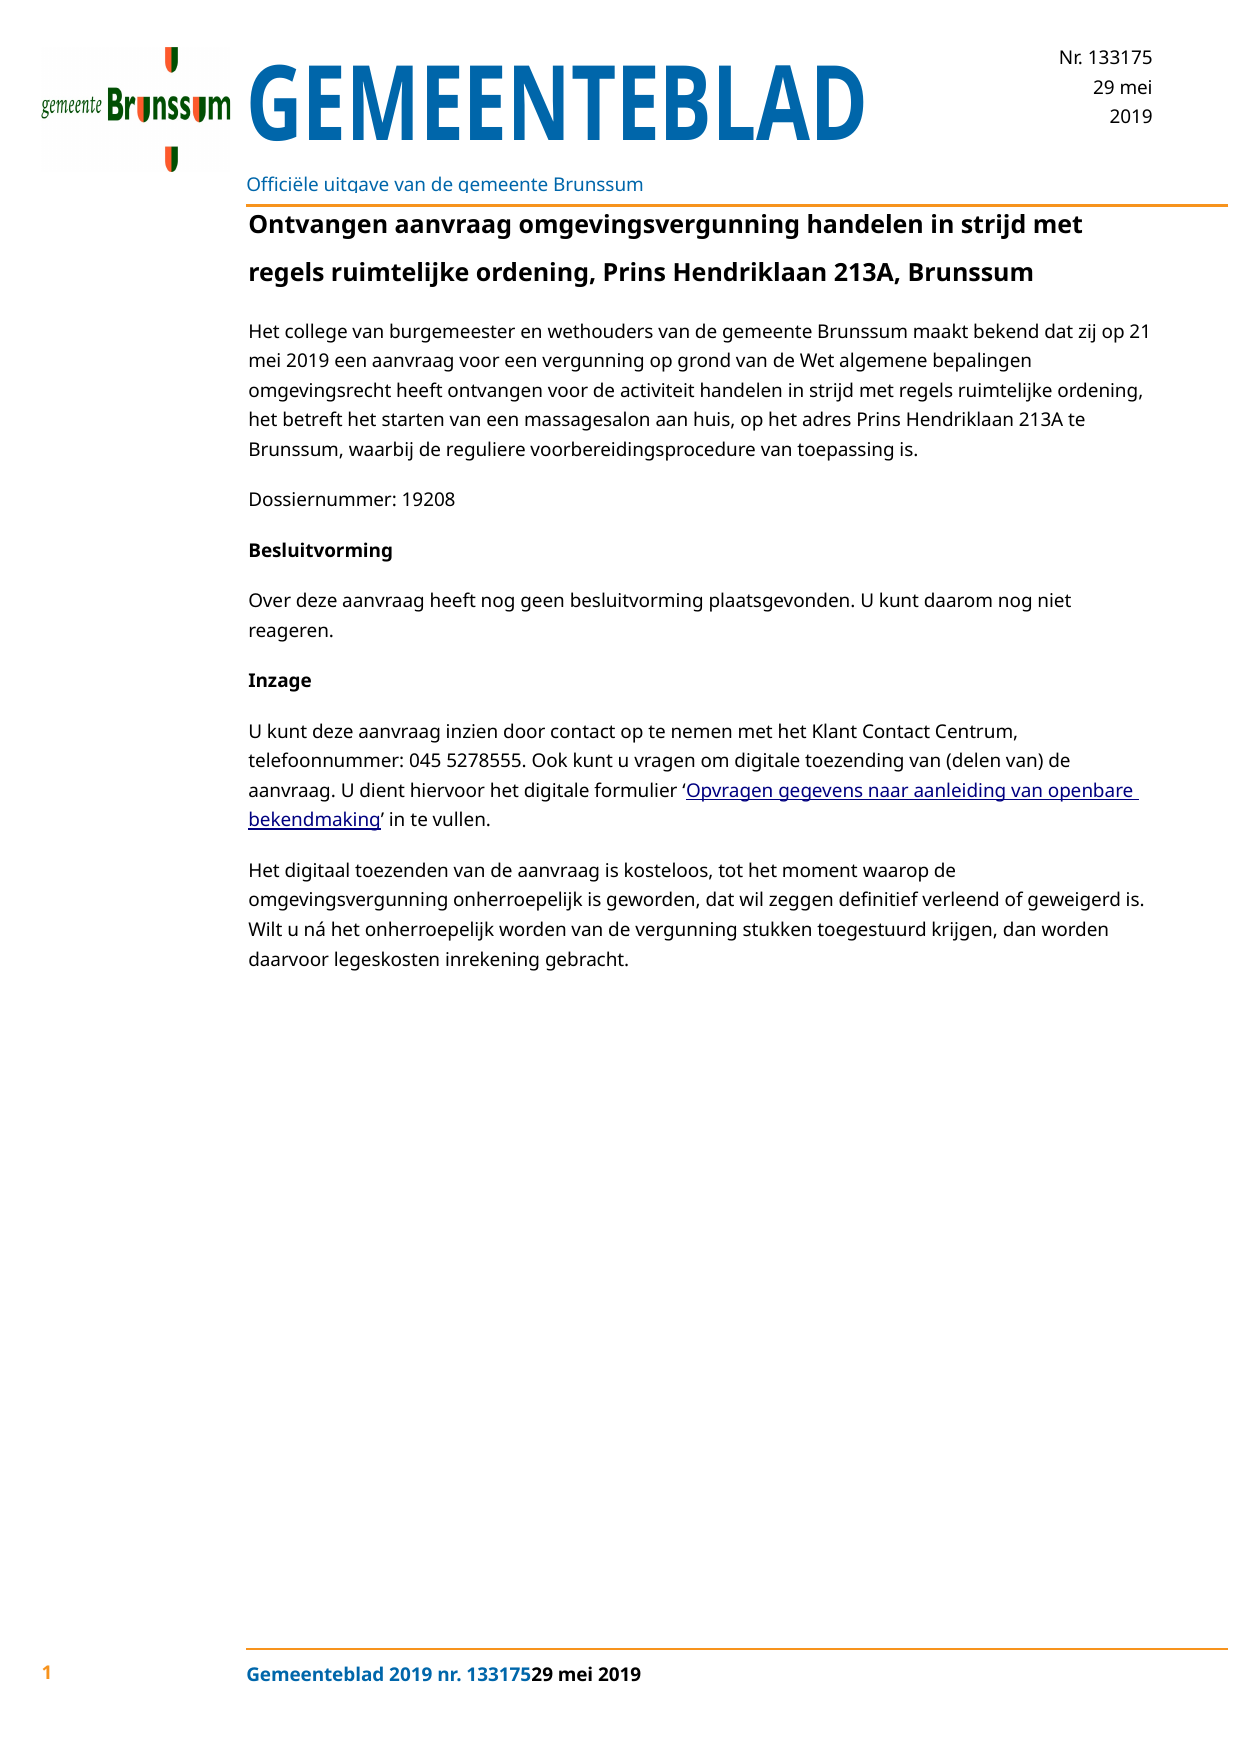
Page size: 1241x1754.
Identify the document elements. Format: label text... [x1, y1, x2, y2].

picture [41, 47, 231, 172]
text Over deze aanvraag heeft nog geen besluitvorming plaatsgevonden. U kunt daarom nog niet reageren. [248, 587, 1152, 643]
text Het digitaal toezenden van de aanvraag is kosteloos, tot het moment waarop de omgevingsvergunning onherroepelijk is geworden, dat wil zeggen definitief verleend of geweigerd is. Wilt u ná het onherroepelijk worden van de vergunning stukken toegestuurd krijgen, dan worden daarvoor legeskosten inrekening gebracht. [248, 857, 1152, 972]
text Ontvangen aanvraag omgevingsvergunning handelen in strijd met regels ruimtelijke ordening, Prins Hendriklaan 213A, Brunssum [248, 207, 1152, 288]
text Het college van burgemeester en wethouders van de gemeente Brunssum maakt bekend dat zij op 21 mei 2019 een aanvraag voor een vergunning op grond van de Wet algemene bepalingen omgevingsrecht heeft ontvangen voor de activiteit handelen in strijd met regels ruimtelijke ordening, het betreft het starten van een massagesalon aan huis, op het adres Prins Hendriklaan 213A te Brunssum, waarbij de reguliere voorbereidingsprocedure van toepassing is. [248, 318, 1152, 462]
text U kunt deze aanvraag inzien door contact op te nemen met het Klant Contact Centrum, telefoonnummer: 045 5278555. Ook kunt u vragen om digitale toezending van (delen van) de aanvraag. U dient hiervoor het digitale formulier ‘Opvragen gegevens naar aanleiding van openbare bekendmaking’ in te vullen. [248, 718, 1152, 832]
text Dossiernummer: 19208 [248, 487, 1152, 512]
text Besluitvorming [248, 537, 1152, 563]
text Inzage [248, 667, 1152, 693]
